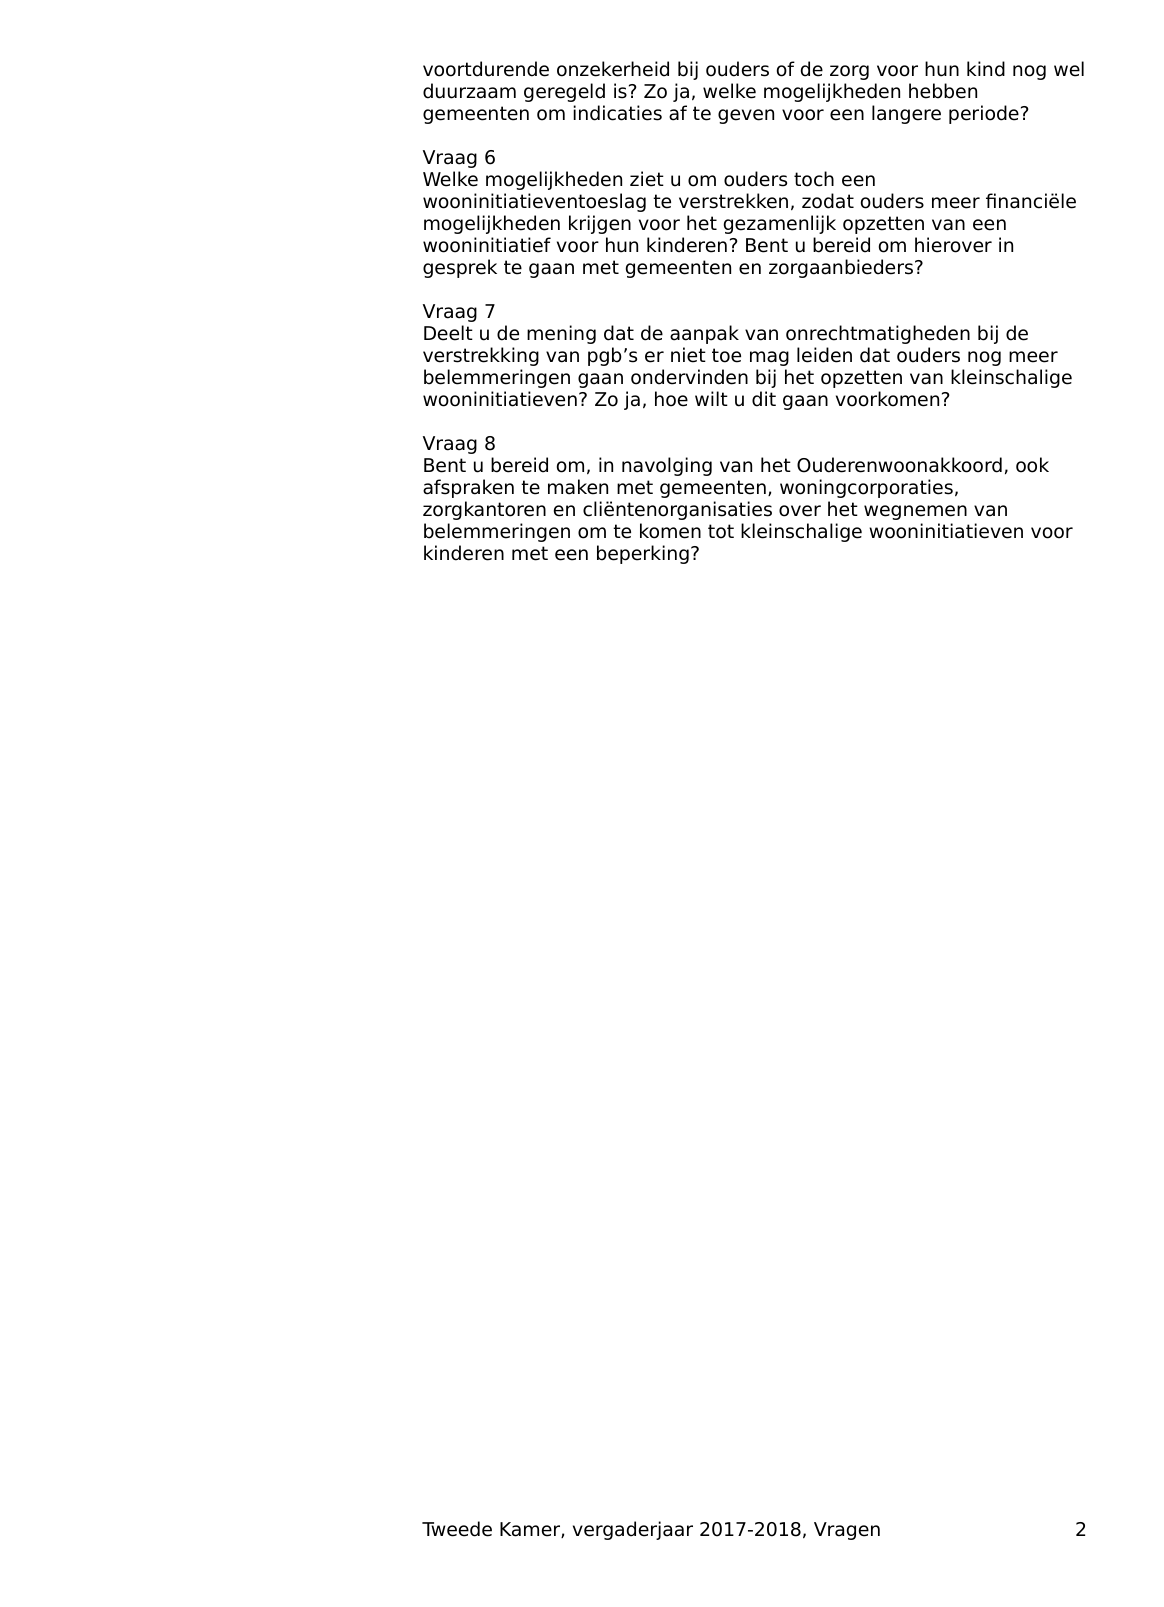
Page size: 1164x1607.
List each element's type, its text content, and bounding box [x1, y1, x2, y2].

text Vraag 7 [422, 301, 1087, 323]
text Vraag 6 [422, 147, 1087, 169]
text Deelt u de mening dat de aanpak van onrechtmatigheden bij de verstrekking van pgb’s er niet toe mag leiden dat ouders nog meer belemmeringen gaan ondervinden bij het opzetten van kleinschalige wooninitiatieven? Zo ja, hoe wilt u dit gaan voorkomen? [422, 323, 1087, 411]
text Vraag 8 [422, 433, 1087, 455]
text voortdurende onzekerheid bij ouders of de zorg voor hun kind nog wel duurzaam geregeld is? Zo ja, welke mogelijkheden hebben gemeenten om indicaties af te geven voor een langere periode? [422, 59, 1087, 125]
text Bent u bereid om, in navolging van het Ouderenwoonakkoord, ook afspraken te maken met gemeenten, woningcorporaties, zorgkantoren en cliëntenorganisaties over het wegnemen van belemmeringen om te komen tot kleinschalige wooninitiatieven voor kinderen met een beperking? [422, 455, 1087, 565]
text Welke mogelijkheden ziet u om ouders toch een wooninitiatieventoeslag te verstrekken, zodat ouders meer financiële mogelijkheden krijgen voor het gezamenlijk opzetten van een wooninitiatief voor hun kinderen? Bent u bereid om hierover in gesprek te gaan met gemeenten en zorgaanbieders? [422, 169, 1087, 279]
